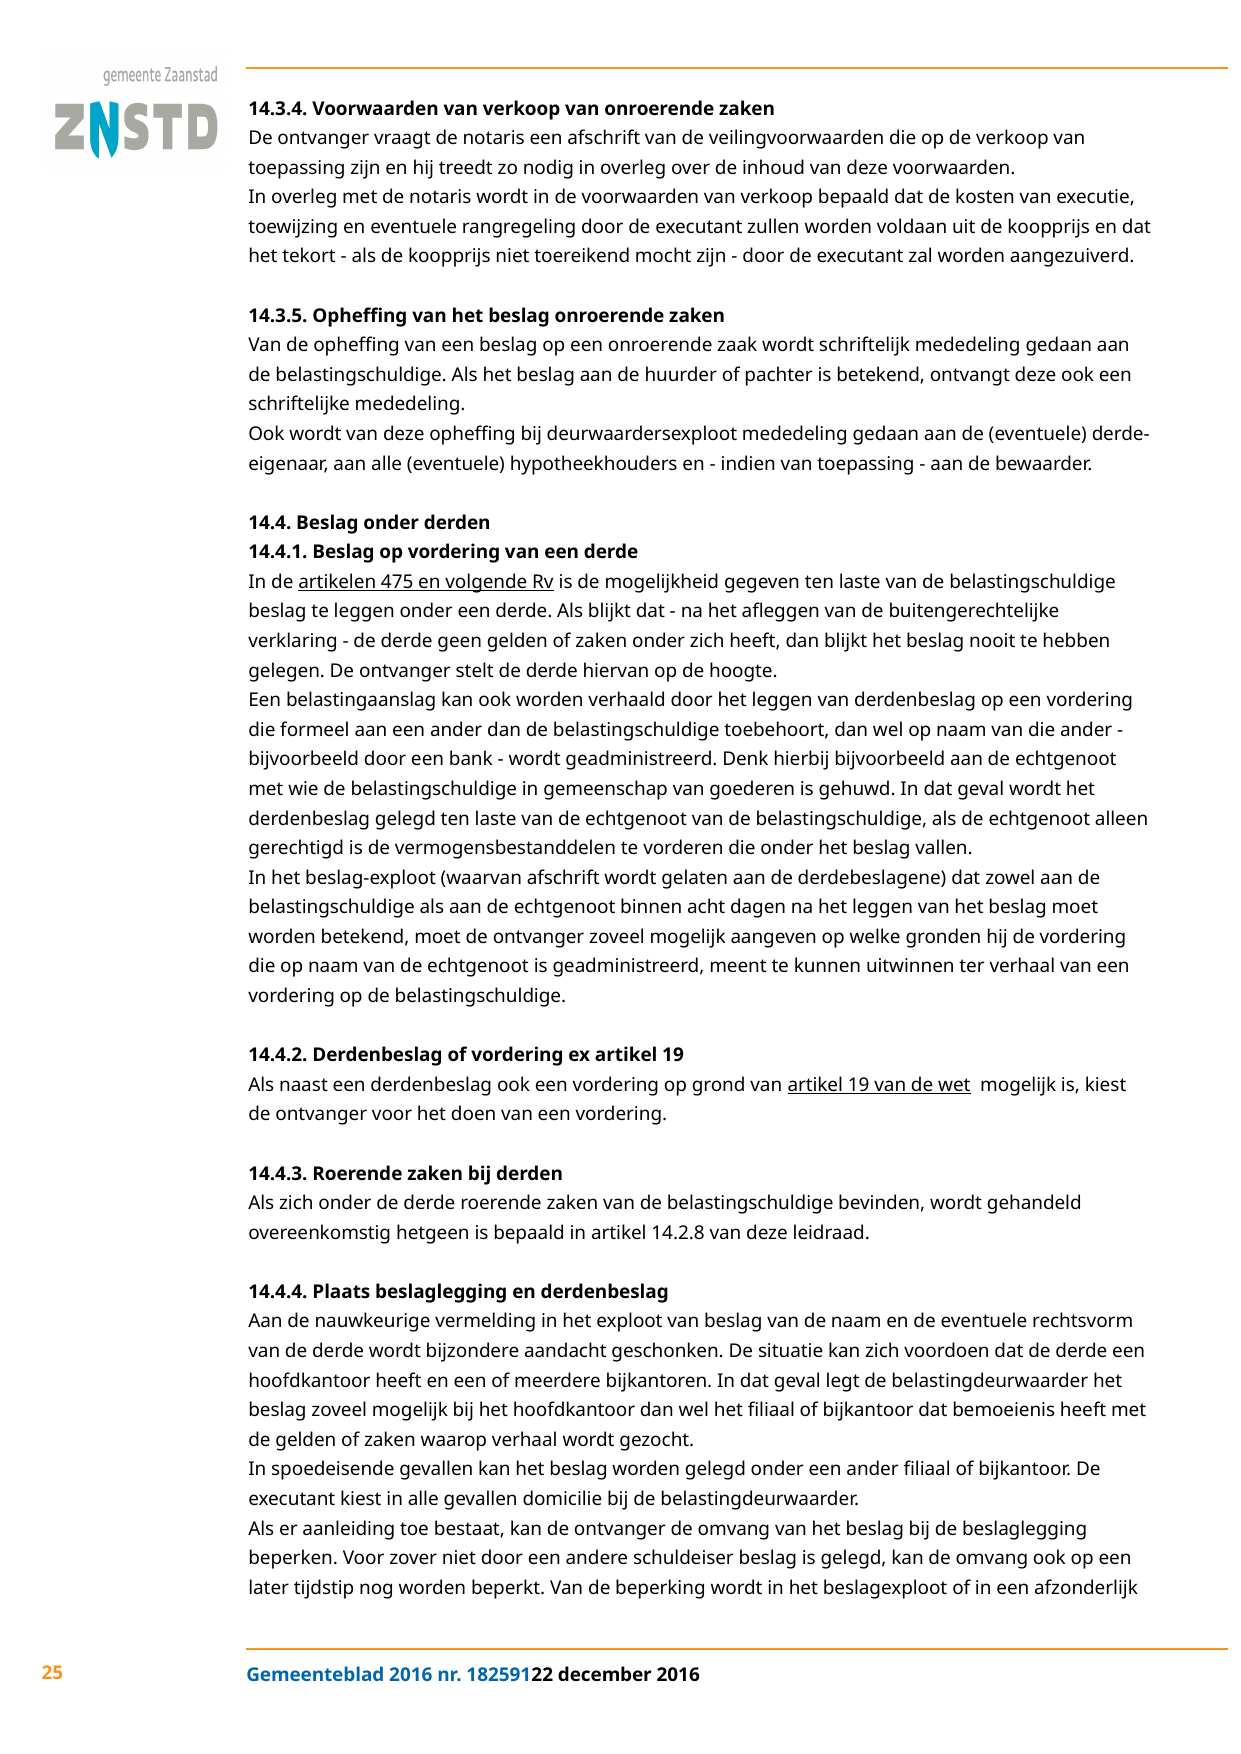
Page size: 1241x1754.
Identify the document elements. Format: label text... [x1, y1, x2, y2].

text 14.4.3. Roerende zaken bij derden [248, 1160, 1152, 1186]
text Ook wordt van deze opheffing bij deurwaardersexploot mededeling gedaan aan de (eventuele) derde-eigenaar, aan alle (eventuele) hypotheekhouders en - indien van toepassing - aan de bewaarder. [248, 420, 1152, 476]
text 14.4.1. Beslag op vordering van een derde [248, 538, 1152, 564]
text De ontvanger vraagt de notaris een afschrift van de veilingvoorwaarden die op de verkoop van toepassing zijn en hij treedt zo nodig in overleg over de inhoud van deze voorwaarden. [248, 124, 1152, 180]
text In het beslag-exploot (waarvan afschrift wordt gelaten aan de derdebeslagene) dat zowel aan de belastingschuldige als aan de echtgenoot binnen acht dagen na het leggen van het beslag moet worden betekend, moet de ontvanger zoveel mogelijk aangeven op welke gronden hij de vordering die op naam van de echtgenoot is geadministreerd, meent te kunnen uitwinnen ter verhaal van een vordering op de belastingschuldige. [248, 864, 1152, 1008]
text Een belastingaanslag kan ook worden verhaald door het leggen van derdenbeslag op een vordering die formeel aan een ander dan de belastingschuldige toebehoort, dan wel op naam van die ander - bijvoorbeeld door een bank - wordt geadministreerd. Denk hierbij bijvoorbeeld aan de echtgenoot met wie de belastingschuldige in gemeenschap van goederen is gehuwd. In dat geval wordt het derdenbeslag gelegd ten laste van de echtgenoot van de belastingschuldige, als de echtgenoot alleen gerechtigd is de vermogensbestanddelen te vorderen die onder het beslag vallen. [248, 686, 1152, 860]
text In de artikelen 475 en volgende Rv is de mogelijkheid gegeven ten laste van de belastingschuldige beslag te leggen onder een derde. Als blijkt dat - na het afleggen van de buitengerechtelijke verklaring - de derde geen gelden of zaken onder zich heeft, dan blijkt het beslag nooit te hebben gelegen. De ontvanger stelt de derde hiervan op de hoogte. [248, 568, 1152, 683]
text 14.4.2. Derdenbeslag of vordering ex artikel 19 [248, 1041, 1152, 1067]
text In overleg met de notaris wordt in de voorwaarden van verkoop bepaald dat de kosten van executie, toewijzing en eventuele rangregeling door de executant zullen worden voldaan uit de koopprijs en dat het tekort - als de koopprijs niet toereikend mocht zijn - door de executant zal worden aangezuiverd. [248, 183, 1152, 268]
text Van de opheffing van een beslag op een onroerende zaak wordt schriftelijk mededeling gedaan aan de belastingschuldige. Als het beslag aan de huurder of pachter is betekend, ontvangt deze ook een schriftelijke mededeling. [248, 331, 1152, 416]
text In spoedeisende gevallen kan het beslag worden gelegd onder een ander filiaal of bijkantoor. De executant kiest in alle gevallen domicilie bij de belastingdeurwaarder. [248, 1456, 1152, 1511]
text Als er aanleiding toe bestaat, kan de ontvanger de omvang van het beslag bij de beslaglegging beperken. Voor zover niet door een andere schuldeiser beslag is gelegd, kan de omvang ook op een later tijdstip nog worden beperkt. Van de beperking wordt in het beslagexploot of in een afzonderlijk [248, 1515, 1152, 1600]
text 14.4.4. Plaats beslaglegging en derdenbeslag [248, 1278, 1152, 1304]
text 14.4. Beslag onder derden [248, 509, 1152, 535]
text 14.3.5. Opheffing van het beslag onroerende zaken [248, 302, 1152, 328]
text 14.3.4. Voorwaarden van verkoop van onroerende zaken [248, 95, 1152, 121]
picture [41, 47, 231, 172]
text Als naast een derdenbeslag ook een vordering op grond van artikel 19 van de wet mogelijk is, kiest de ontvanger voor het doen van een vordering. [248, 1071, 1152, 1126]
text Als zich onder de derde roerende zaken van de belastingschuldige bevinden, wordt gehandeld overeenkomstig hetgeen is bepaald in artikel 14.2.8 van deze leidraad. [248, 1189, 1152, 1245]
text Aan de nauwkeurige vermelding in het exploot van beslag van de naam en de eventuele rechtsvorm van de derde wordt bijzondere aandacht geschonken. De situatie kan zich voordoen dat de derde een hoofdkantoor heeft en een of meerdere bijkantoren. In dat geval legt de belastingdeurwaarder het beslag zoveel mogelijk bij het hoofdkantoor dan wel het filiaal of bijkantoor dat bemoeienis heeft met de gelden of zaken waarop verhaal wordt gezocht. [248, 1308, 1152, 1452]
